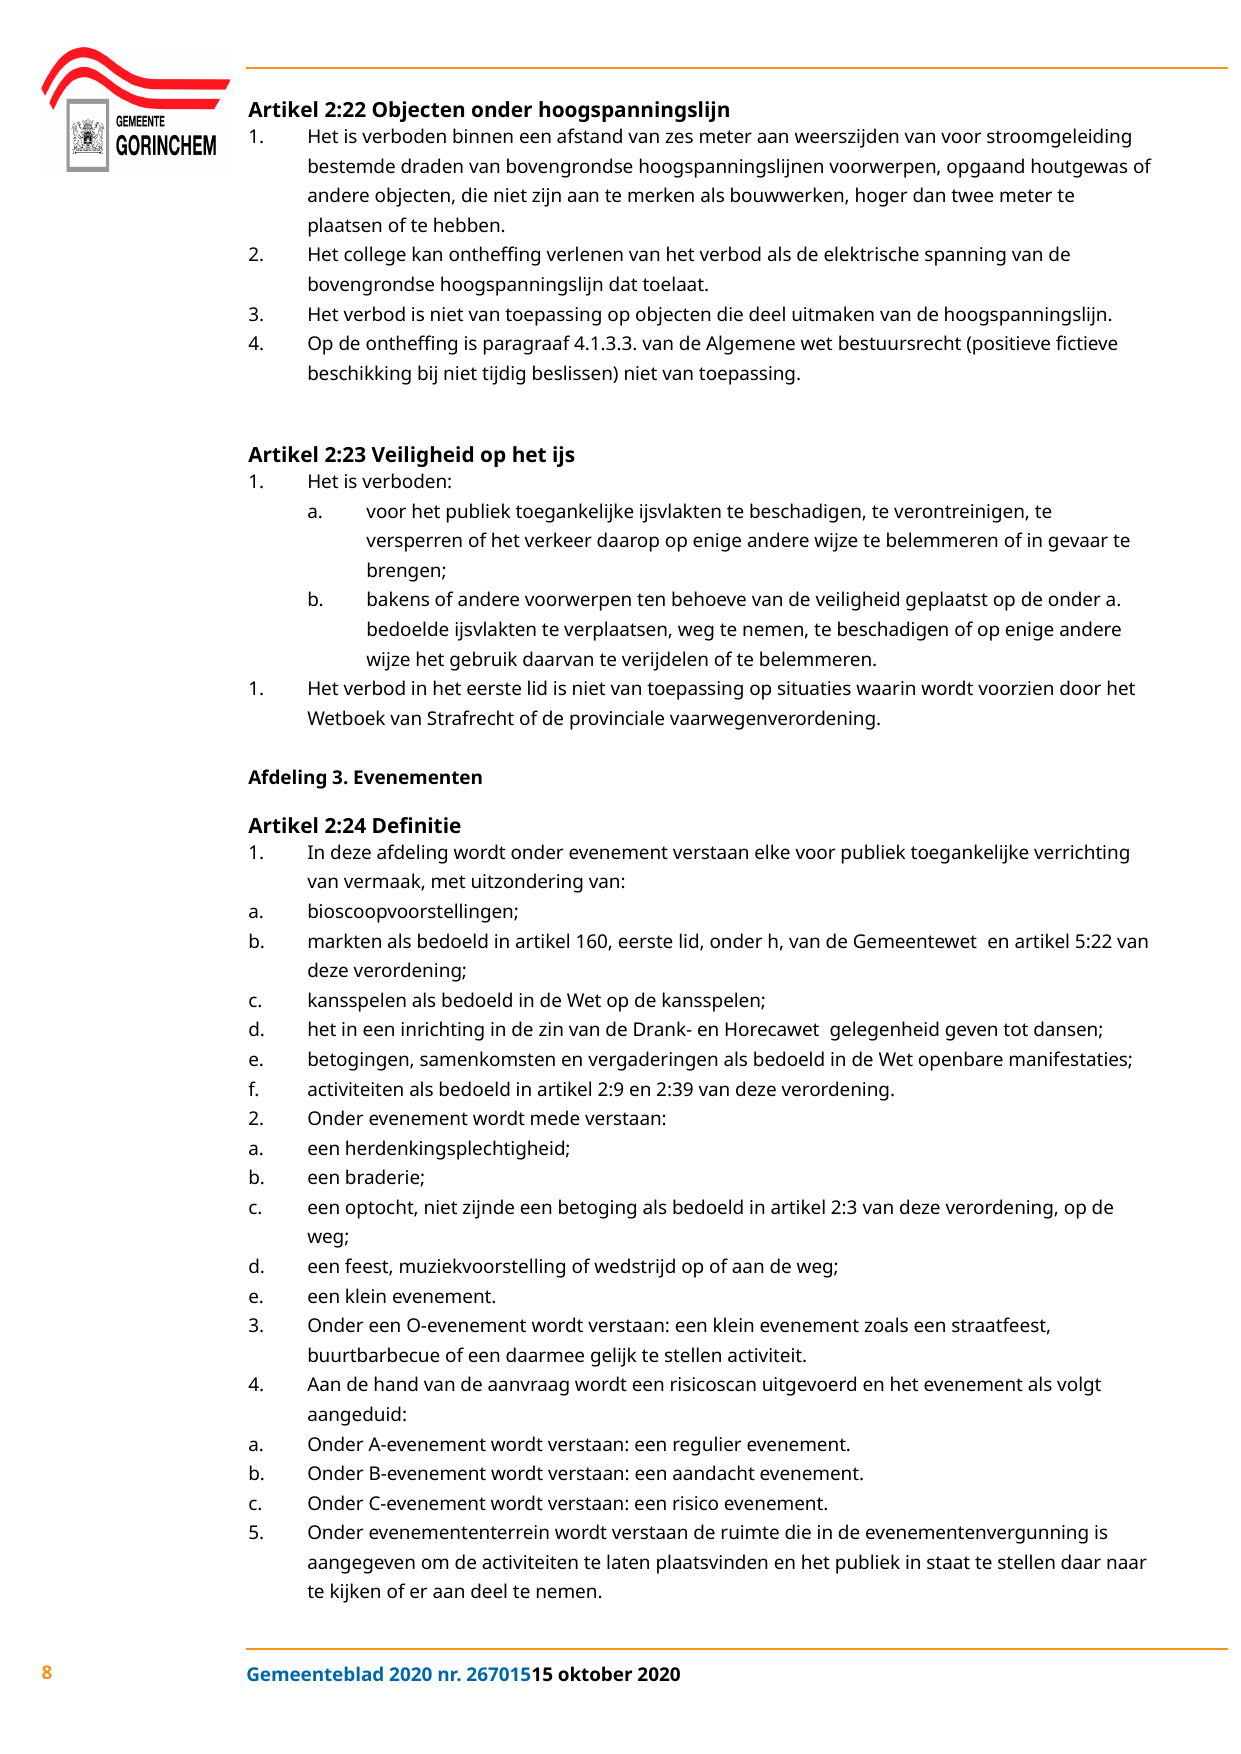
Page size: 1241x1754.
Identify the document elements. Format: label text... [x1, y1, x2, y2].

list Het is verboden: [248, 468, 1152, 494]
list een feest, muziekvoorstelling of wedstrijd op of aan de weg; [248, 1253, 1152, 1279]
text Artikel 2:22 Objecten onder hoogspanningslijn [248, 95, 1152, 123]
list een braderie; [248, 1164, 1152, 1190]
list Onder C-evenement wordt verstaan: een risico evenement. [248, 1490, 1152, 1516]
list markten als bedoeld in artikel 160, eerste lid, onder h, van de Gemeentewet en artikel 5:22 van deze verordening; [248, 928, 1152, 983]
list Het college kan ontheffing verlenen van het verbod als de elektrische spanning van de bovengrondse hoogspanningslijn dat toelaat. [248, 242, 1152, 297]
list bakens of andere voorwerpen ten behoeve van de veiligheid geplaatst op de onder a. bedoelde ijsvlakten te verplaatsen, weg te nemen, te beschadigen of op enige andere wijze het gebruik daarvan te verijdelen of te belemmeren. [307, 587, 1152, 672]
list het in een inrichting in de zin van de Drank- en Horecawet gelegenheid geven tot dansen; [248, 1017, 1152, 1042]
text Artikel 2:24 Definitie [248, 811, 1152, 839]
text Artikel 2:23 Veiligheid op het ijs [248, 440, 1152, 468]
list Onder B-evenement wordt verstaan: een aandacht evenement. [248, 1460, 1152, 1486]
list een klein evenement. [248, 1283, 1152, 1309]
list Het is verboden binnen een afstand van zes meter aan weerszijden van voor stroomgeleiding bestemde draden van bovengrondse hoogspanningslijnen voorwerpen, opgaand houtgewas of andere objecten, die niet zijn aan te merken als bouwwerken, hoger dan twee meter te plaatsen of te hebben. [248, 123, 1152, 238]
list een herdenkingsplechtigheid; [248, 1135, 1152, 1161]
list betogingen, samenkomsten en vergaderingen als bedoeld in de Wet openbare manifestaties; [248, 1046, 1152, 1072]
list Onder evenement wordt mede verstaan: [248, 1105, 1152, 1131]
list Aan de hand van de aanvraag wordt een risicoscan uitgevoerd en het evenement als volgt aangeduid: [248, 1372, 1152, 1427]
list voor het publiek toegankelijke ijsvlakten te beschadigen, te verontreinigen, te versperren of het verkeer daarop op enige andere wijze te belemmeren of in gevaar te brengen; [307, 498, 1152, 583]
text Afdeling 3. Evenementen [248, 764, 1152, 790]
list een optocht, niet zijnde een betoging als bedoeld in artikel 2:3 van deze verordening, op de weg; [248, 1194, 1152, 1249]
list Onder een O-evenement wordt verstaan: een klein evenement zoals een straatfeest, buurtbarbecue of een daarmee gelijk te stellen activiteit. [248, 1312, 1152, 1368]
list activiteiten als bedoeld in artikel 2:9 en 2:39 van deze verordening. [248, 1076, 1152, 1102]
list kansspelen als bedoeld in de Wet op de kansspelen; [248, 987, 1152, 1013]
list Onder evenemententerrein wordt verstaan de ruimte die in de evenementenvergunning is aangegeven om de activiteiten te laten plaatsvinden en het publiek in staat te stellen daar naar te kijken of er aan deel te nemen. [248, 1519, 1152, 1604]
list Het verbod in het eerste lid is niet van toepassing op situaties waarin wordt voorzien door het Wetboek van Strafrecht of de provinciale vaarwegenverordening. [248, 675, 1152, 731]
list Het verbod is niet van toepassing op objecten die deel uitmaken van de hoogspanningslijn. [248, 301, 1152, 326]
list Op de ontheffing is paragraaf 4.1.3.3. van de Algemene wet bestuursrecht (positieve fictieve beschikking bij niet tijdig beslissen) niet van toepassing. [248, 330, 1152, 386]
list In deze afdeling wordt onder evenement verstaan elke voor publiek toegankelijke verrichting van vermaak, met uitzondering van: [248, 839, 1152, 894]
list Onder A-evenement wordt verstaan: een regulier evenement. [248, 1431, 1152, 1457]
picture [41, 47, 231, 172]
list bioscoopvoorstellingen; [248, 898, 1152, 924]
